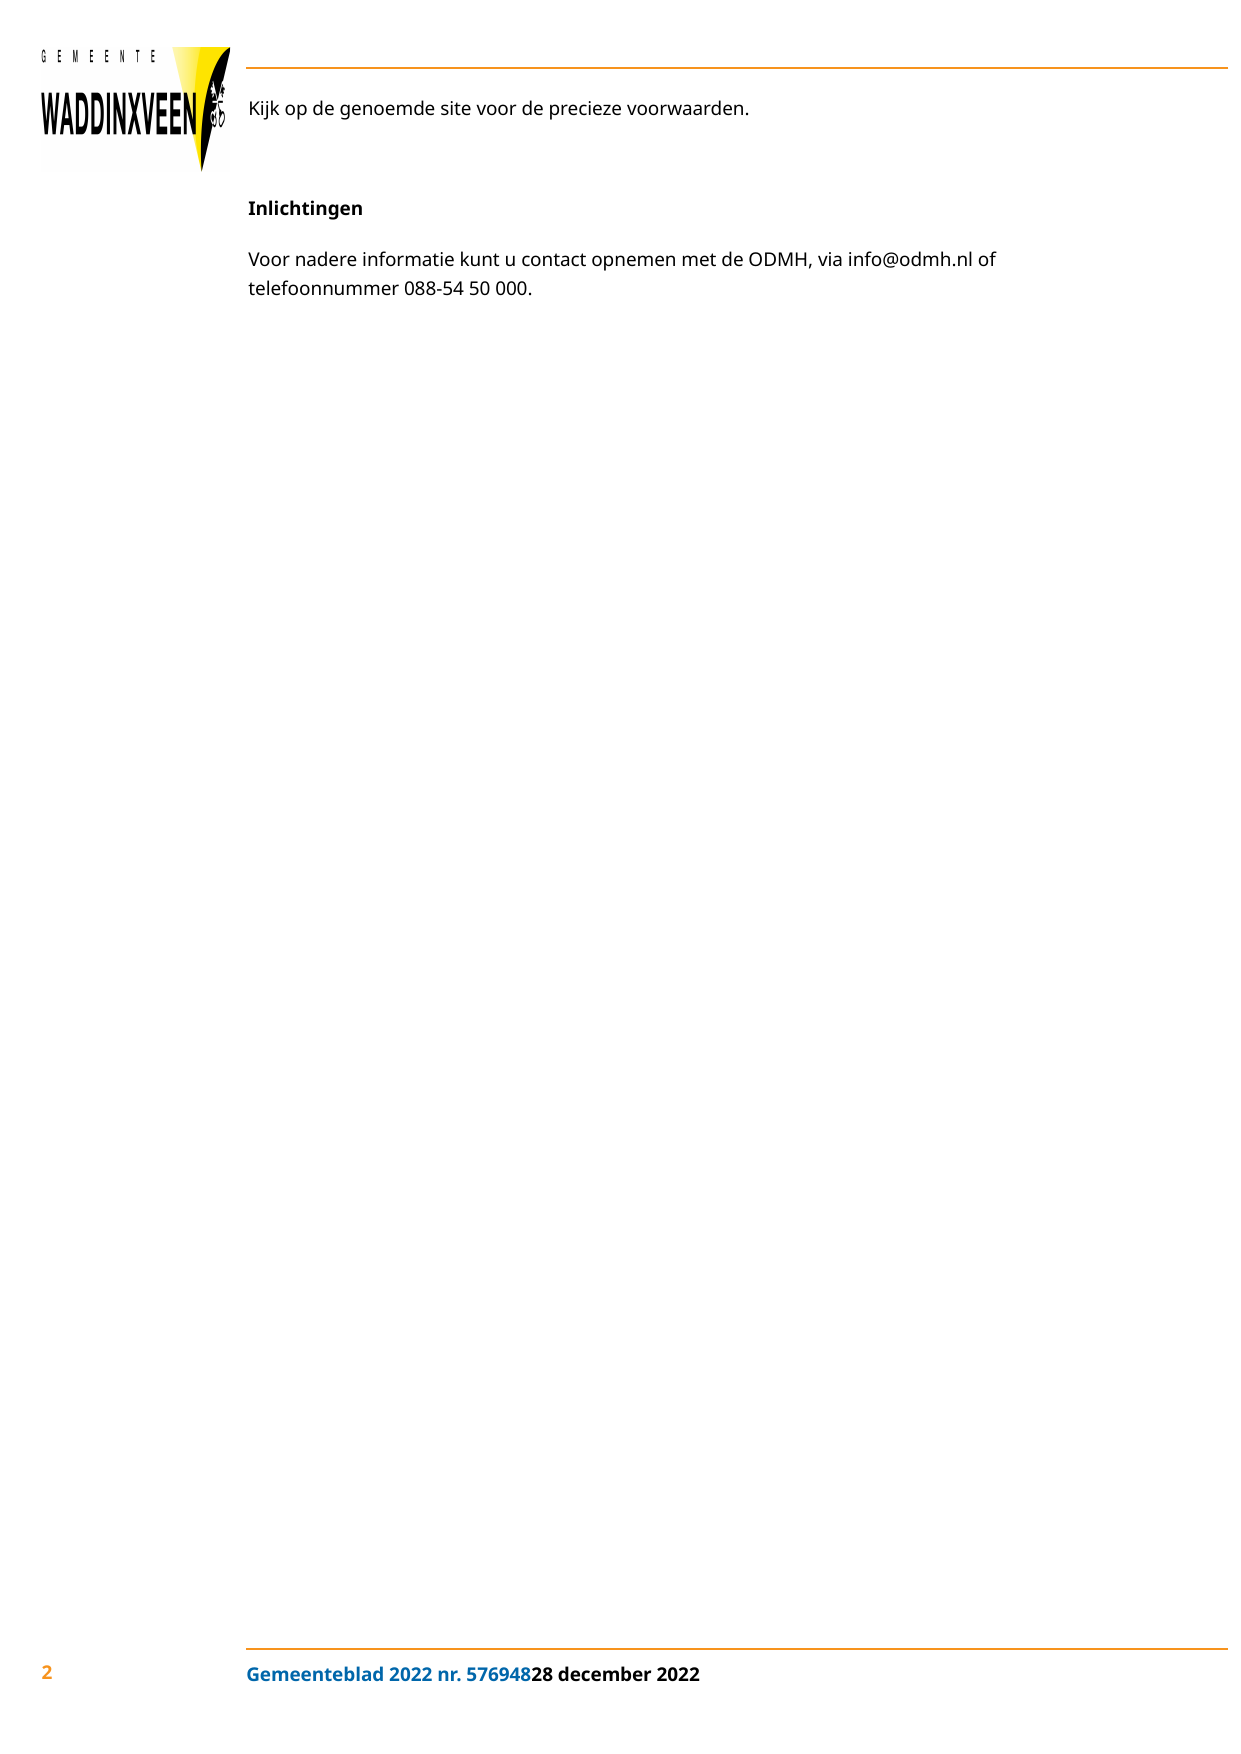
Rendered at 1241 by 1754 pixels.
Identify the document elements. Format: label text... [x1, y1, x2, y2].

text Inlichtingen [248, 196, 1152, 221]
picture [41, 47, 231, 172]
text Voor nadere informatie kunt u contact opnemen met de ODMH, via info@odmh.nl of telefoonnummer 088-54 50 000. [248, 246, 1152, 301]
text Kijk op de genoemde site voor de precieze voorwaarden. [248, 95, 1152, 121]
